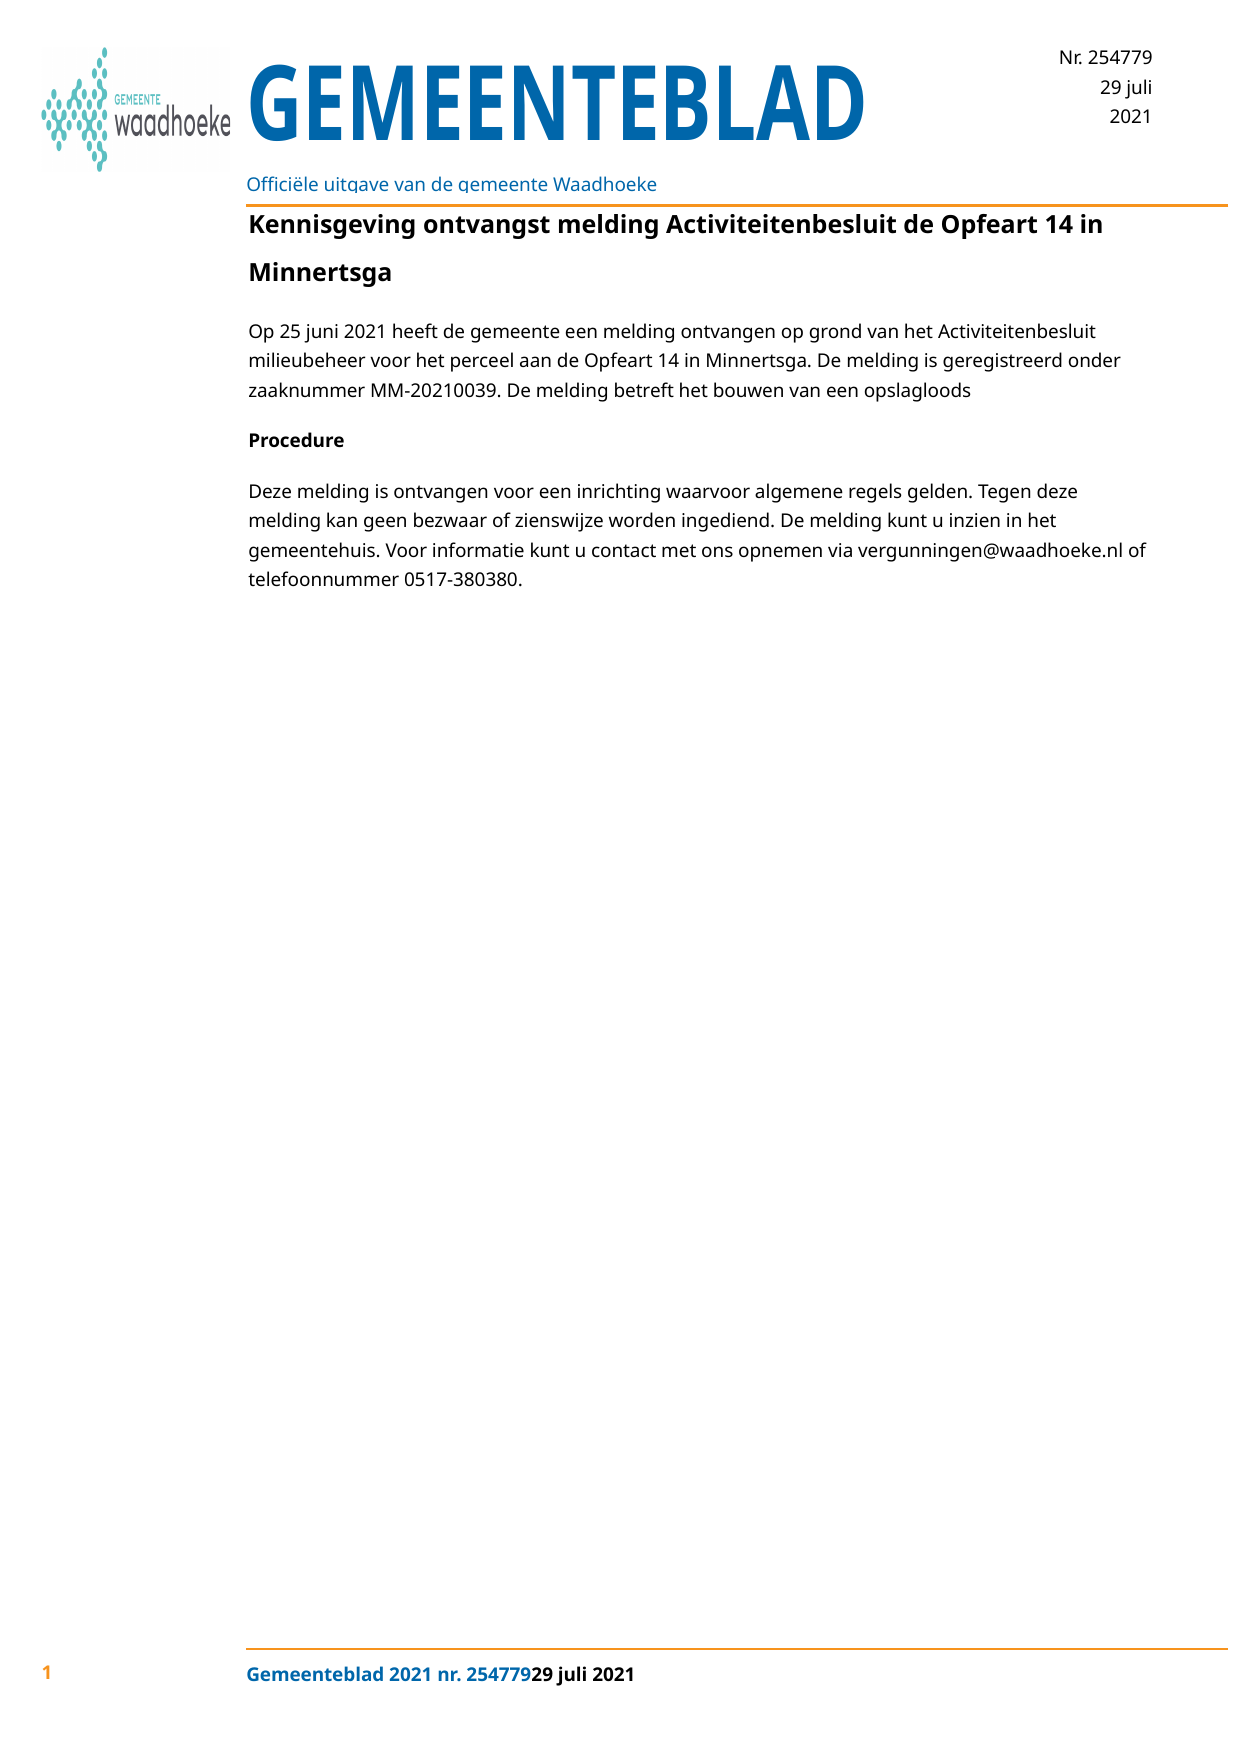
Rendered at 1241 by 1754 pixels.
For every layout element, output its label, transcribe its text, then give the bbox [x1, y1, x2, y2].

text Deze melding is ontvangen voor een inrichting waarvoor algemene regels gelden. Tegen deze melding kan geen bezwaar of zienswijze worden ingediend. De melding kunt u inzien in het gemeentehuis. Voor informatie kunt u contact met ons opnemen via vergunningen@waadhoeke.nl of telefoonnummer 0517-380380. [248, 478, 1152, 592]
text Kennisgeving ontvangst melding Activiteitenbesluit de Opfeart 14 in Minnertsga [248, 207, 1152, 288]
text Op 25 juni 2021 heeft de gemeente een melding ontvangen op grond van het Activiteitenbesluit milieubeheer voor het perceel aan de Opfeart 14 in Minnertsga. De melding is geregistreerd onder zaaknummer MM-20210039. De melding betreft het bouwen van een opslagloods [248, 318, 1152, 403]
text Procedure [248, 427, 1152, 453]
picture [41, 47, 231, 172]
